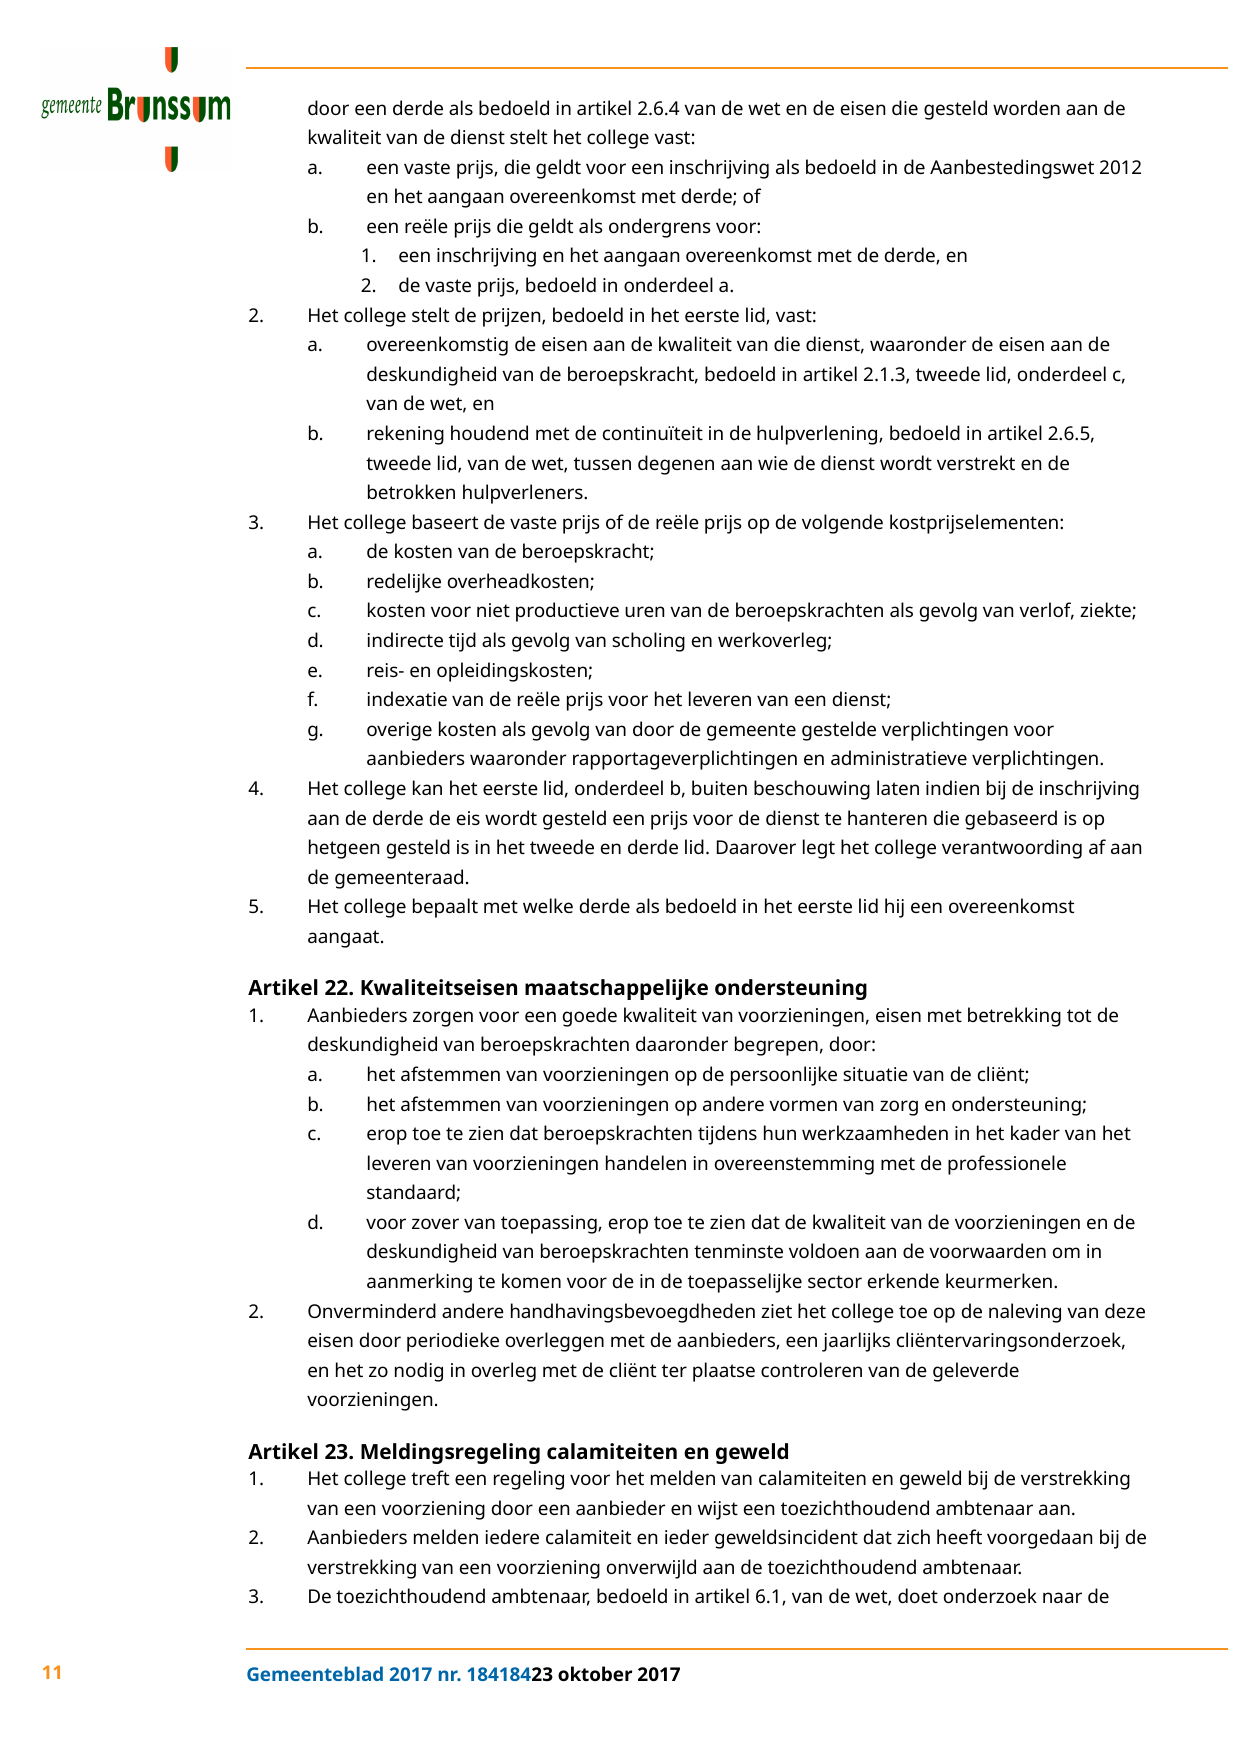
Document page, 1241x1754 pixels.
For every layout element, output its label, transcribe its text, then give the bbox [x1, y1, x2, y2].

list Het college bepaalt met welke derde als bedoeld in het eerste lid hij een overeenkomst aangaat. [248, 893, 1152, 949]
list Aanbieders melden iedere calamiteit en ieder geweldsincident dat zich heeft voorgedaan bij de verstrekking van een voorziening onverwijld aan de toezichthoudend ambtenaar. [248, 1524, 1152, 1580]
text Artikel 22. Kwaliteitseisen maatschappelijke ondersteuning [248, 973, 1152, 1002]
list indirecte tijd als gevolg van scholing en werkoverleg; [307, 627, 1152, 653]
list erop toe te zien dat beroepskrachten tijdens hun werkzaamheden in het kader van het leveren van voorzieningen handelen in overeenstemming met de professionele standaard; [307, 1120, 1152, 1205]
list een vaste prijs, die geldt voor een inschrijving als bedoeld in de Aanbestedingswet 2012 en het aangaan overeenkomst met derde; of [307, 154, 1152, 209]
list kosten voor niet productieve uren van de beroepskrachten als gevolg van verlof, ziekte; [307, 598, 1152, 623]
list voor zover van toepassing, erop toe te zien dat de kwaliteit van de voorzieningen en de deskundigheid van beroepskrachten tenminste voldoen aan de voorwaarden om in aanmerking te komen voor de in de toepasselijke sector erkende keurmerken. [307, 1209, 1152, 1294]
list het afstemmen van voorzieningen op de persoonlijke situatie van de cliënt; [307, 1061, 1152, 1087]
list overige kosten als gevolg van door de gemeente gestelde verplichtingen voor aanbieders waaronder rapportageverplichtingen en administratieve verplichtingen. [307, 716, 1152, 771]
list overeenkomstig de eisen aan de kwaliteit van die dienst, waaronder de eisen aan de deskundigheid van de beroepskracht, bedoeld in artikel 2.1.3, tweede lid, onderdeel c, van de wet, en [307, 331, 1152, 416]
list door een derde als bedoeld in artikel 2.6.4 van de wet en de eisen die gesteld worden aan de kwaliteit van de dienst stelt het college vast: [248, 95, 1152, 150]
list Het college treft een regeling voor het melden van calamiteiten en geweld bij de verstrekking van een voorziening door een aanbieder en wijst een toezichthoudend ambtenaar aan. [248, 1465, 1152, 1521]
list een inschrijving en het aangaan overeenkomst met de derde, en [361, 243, 1152, 268]
list Het college baseert de vaste prijs of de reële prijs op de volgende kostprijselementen: [248, 509, 1152, 535]
list Het college kan het eerste lid, onderdeel b, buiten beschouwing laten indien bij de inschrijving aan de derde de eis wordt gesteld een prijs voor de dienst te hanteren die gebaseerd is op hetgeen gesteld is in het tweede en derde lid. Daarover legt het college verantwoording af aan de gemeenteraad. [248, 775, 1152, 890]
list de vaste prijs, bedoeld in onderdeel a. [361, 272, 1152, 298]
list Het college stelt de prijzen, bedoeld in het eerste lid, vast: [248, 302, 1152, 328]
text Artikel 23. Meldingsregeling calamiteiten en geweld [248, 1437, 1152, 1465]
list Onverminderd andere handhavingsbevoegdheden ziet het college toe op de naleving van deze eisen door periodieke overleggen met de aanbieders, een jaarlijks cliëntervaringsonderzoek, en het zo nodig in overleg met de cliënt ter plaatse controleren van de geleverde voorzieningen. [248, 1298, 1152, 1412]
list de kosten van de beroepskracht; [307, 538, 1152, 564]
list rekening houdend met de continuïteit in de hulpverlening, bedoeld in artikel 2.6.5, tweede lid, van de wet, tussen degenen aan wie de dienst wordt verstrekt en de betrokken hulpverleners. [307, 420, 1152, 505]
list het afstemmen van voorzieningen op andere vormen van zorg en ondersteuning; [307, 1091, 1152, 1116]
picture [41, 47, 231, 172]
list een reële prijs die geldt als ondergrens voor: [307, 213, 1152, 239]
list redelijke overheadkosten; [307, 568, 1152, 594]
list indexatie van de reële prijs voor het leveren van een dienst; [307, 686, 1152, 712]
list De toezichthoudend ambtenaar, bedoeld in artikel 6.1, van de wet, doet onderzoek naar de [248, 1584, 1152, 1609]
list reis- en opleidingskosten; [307, 657, 1152, 683]
list Aanbieders zorgen voor een goede kwaliteit van voorzieningen, eisen met betrekking tot de deskundigheid van beroepskrachten daaronder begrepen, door: [248, 1002, 1152, 1057]
